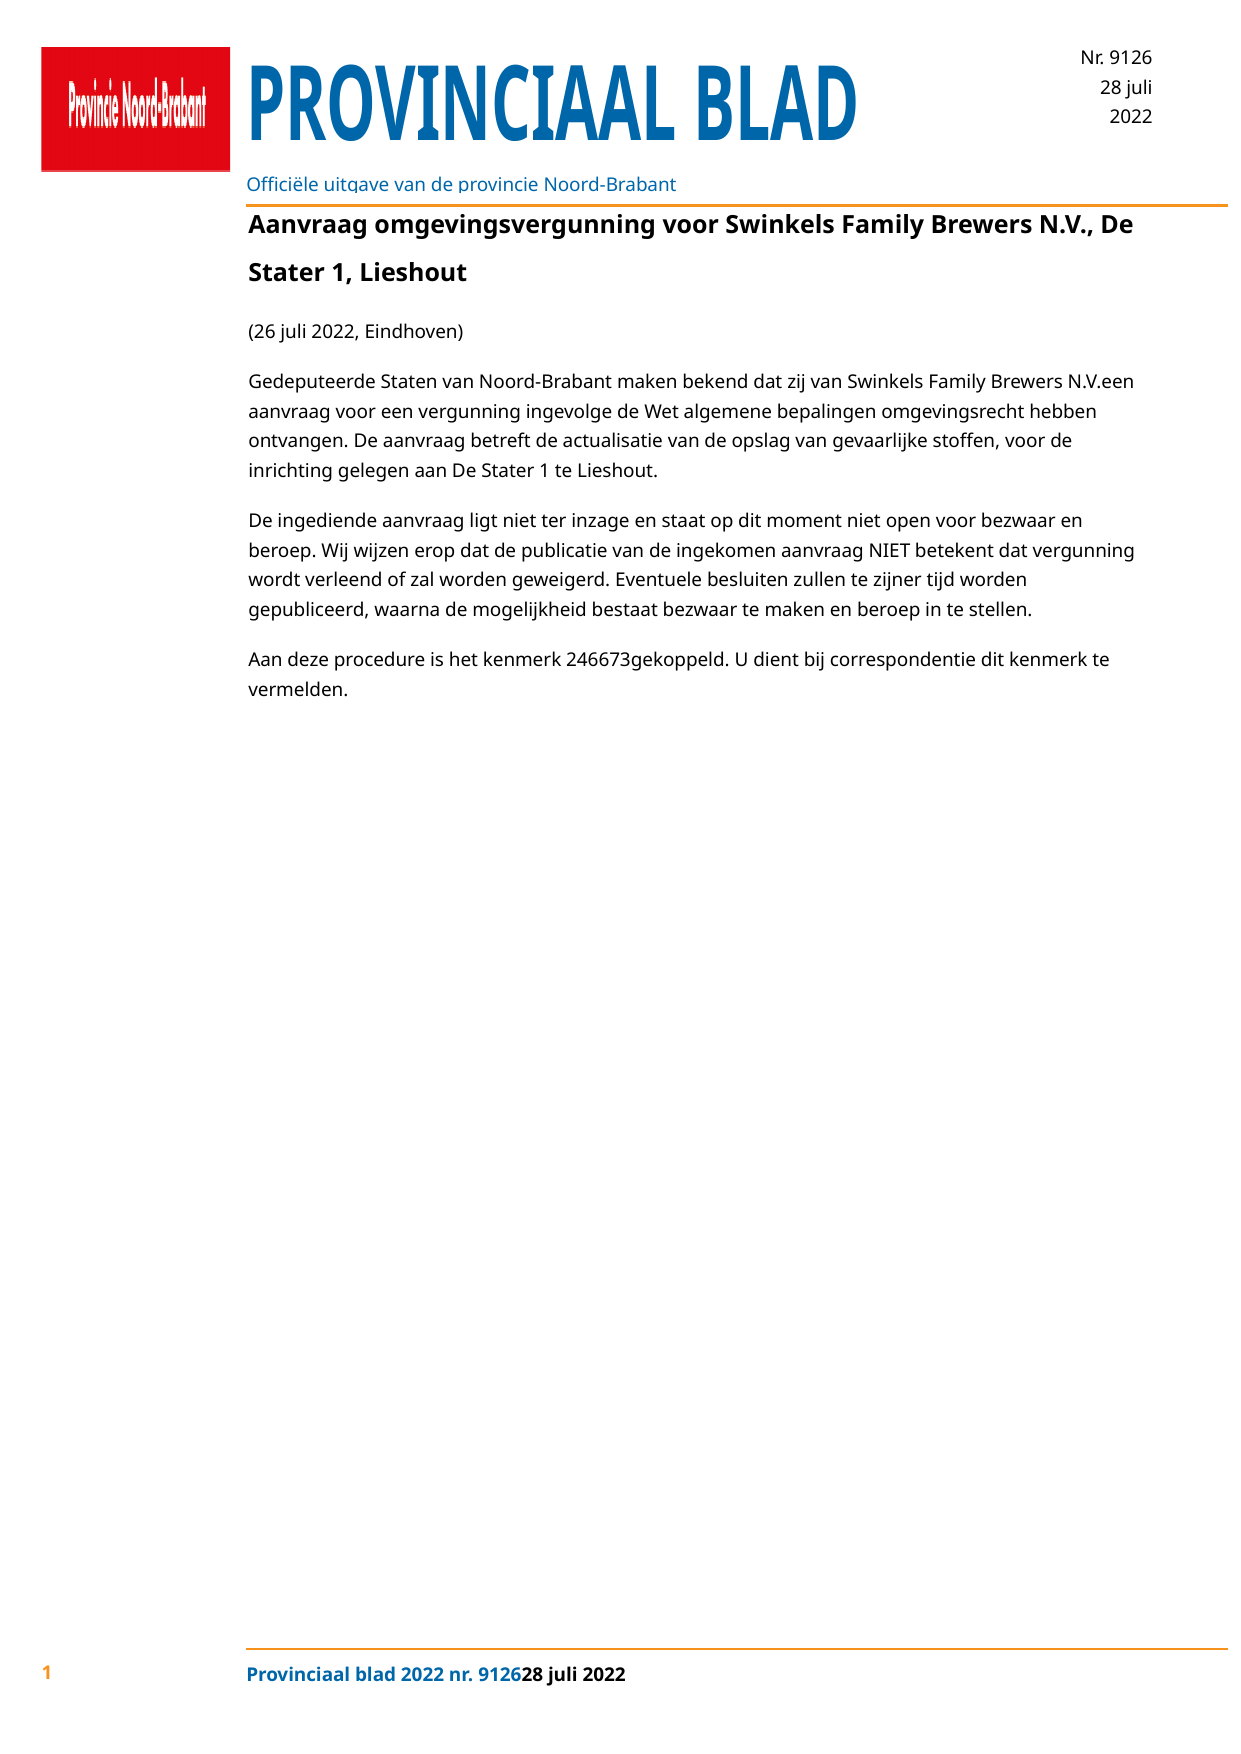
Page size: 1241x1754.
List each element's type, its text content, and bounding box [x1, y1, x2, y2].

text Aanvraag omgevingsvergunning voor Swinkels Family Brewers N.V., De Stater 1, Lieshout [248, 207, 1152, 288]
text Gedeputeerde Staten van Noord-Brabant maken bekend dat zij van Swinkels Family Brewers N.V.een aanvraag voor een vergunning ingevolge de Wet algemene bepalingen omgevingsrecht hebben ontvangen. De aanvraag betreft de actualisatie van de opslag van gevaarlijke stoffen, voor de inrichting gelegen aan De Stater 1 te Lieshout. [248, 368, 1152, 483]
text Aan deze procedure is het kenmerk 246673gekoppeld. U dient bij correspondentie dit kenmerk te vermelden. [248, 647, 1152, 702]
text De ingediende aanvraag ligt niet ter inzage en staat op dit moment niet open voor bezwaar en beroep. Wij wijzen erop dat de publicatie van de ingekomen aanvraag NIET betekent dat vergunning wordt verleend of zal worden geweigerd. Eventuele besluiten zullen te zijner tijd worden gepubliceerd, waarna de mogelijkheid bestaat bezwaar te maken en beroep in te stellen. [248, 507, 1152, 622]
picture [41, 47, 231, 172]
text (26 juli 2022, Eindhoven) [248, 318, 1152, 344]
